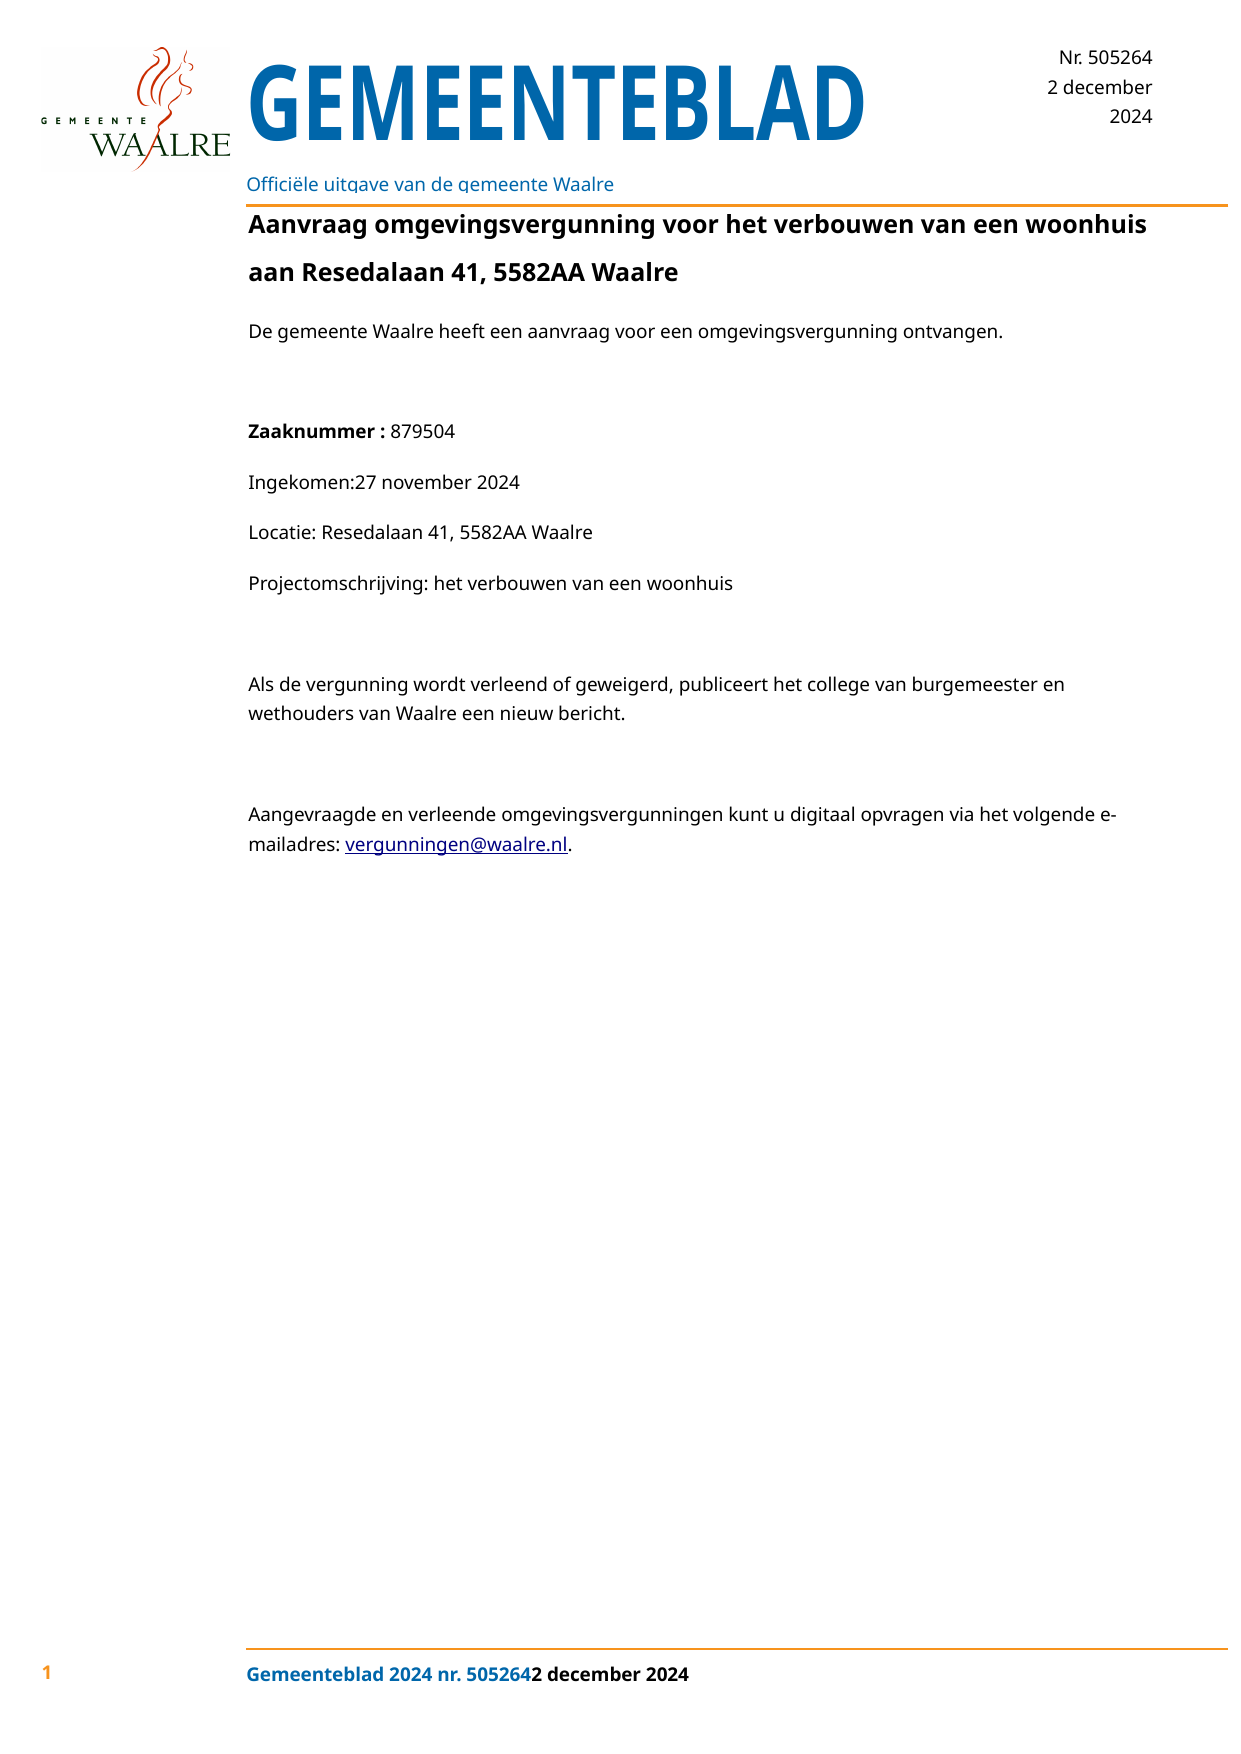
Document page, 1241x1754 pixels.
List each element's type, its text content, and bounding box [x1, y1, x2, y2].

text De gemeente Waalre heeft een aanvraag voor een omgevingsvergunning ontvangen. [248, 318, 1152, 344]
text Aanvraag omgevingsvergunning voor het verbouwen van een woonhuis aan Resedalaan 41, 5582AA Waalre [248, 207, 1152, 288]
text Zaaknummer : 879504 [248, 419, 1152, 444]
text Aangevraagde en verleende omgevingsvergunningen kunt u digitaal opvragen via het volgende e-mailadres: vergunningen@waalre.nl. [248, 801, 1152, 857]
picture [41, 47, 231, 172]
text Projectomschrijving: het verbouwen van een woonhuis [248, 570, 1152, 596]
text Ingekomen:27 november 2024 [248, 469, 1152, 495]
text Locatie: Resedalaan 41, 5582AA Waalre [248, 519, 1152, 545]
text Als de vergunning wordt verleend of geweigerd, publiceert het college van burgemeester en wethouders van Waalre een nieuw bericht. [248, 671, 1152, 726]
